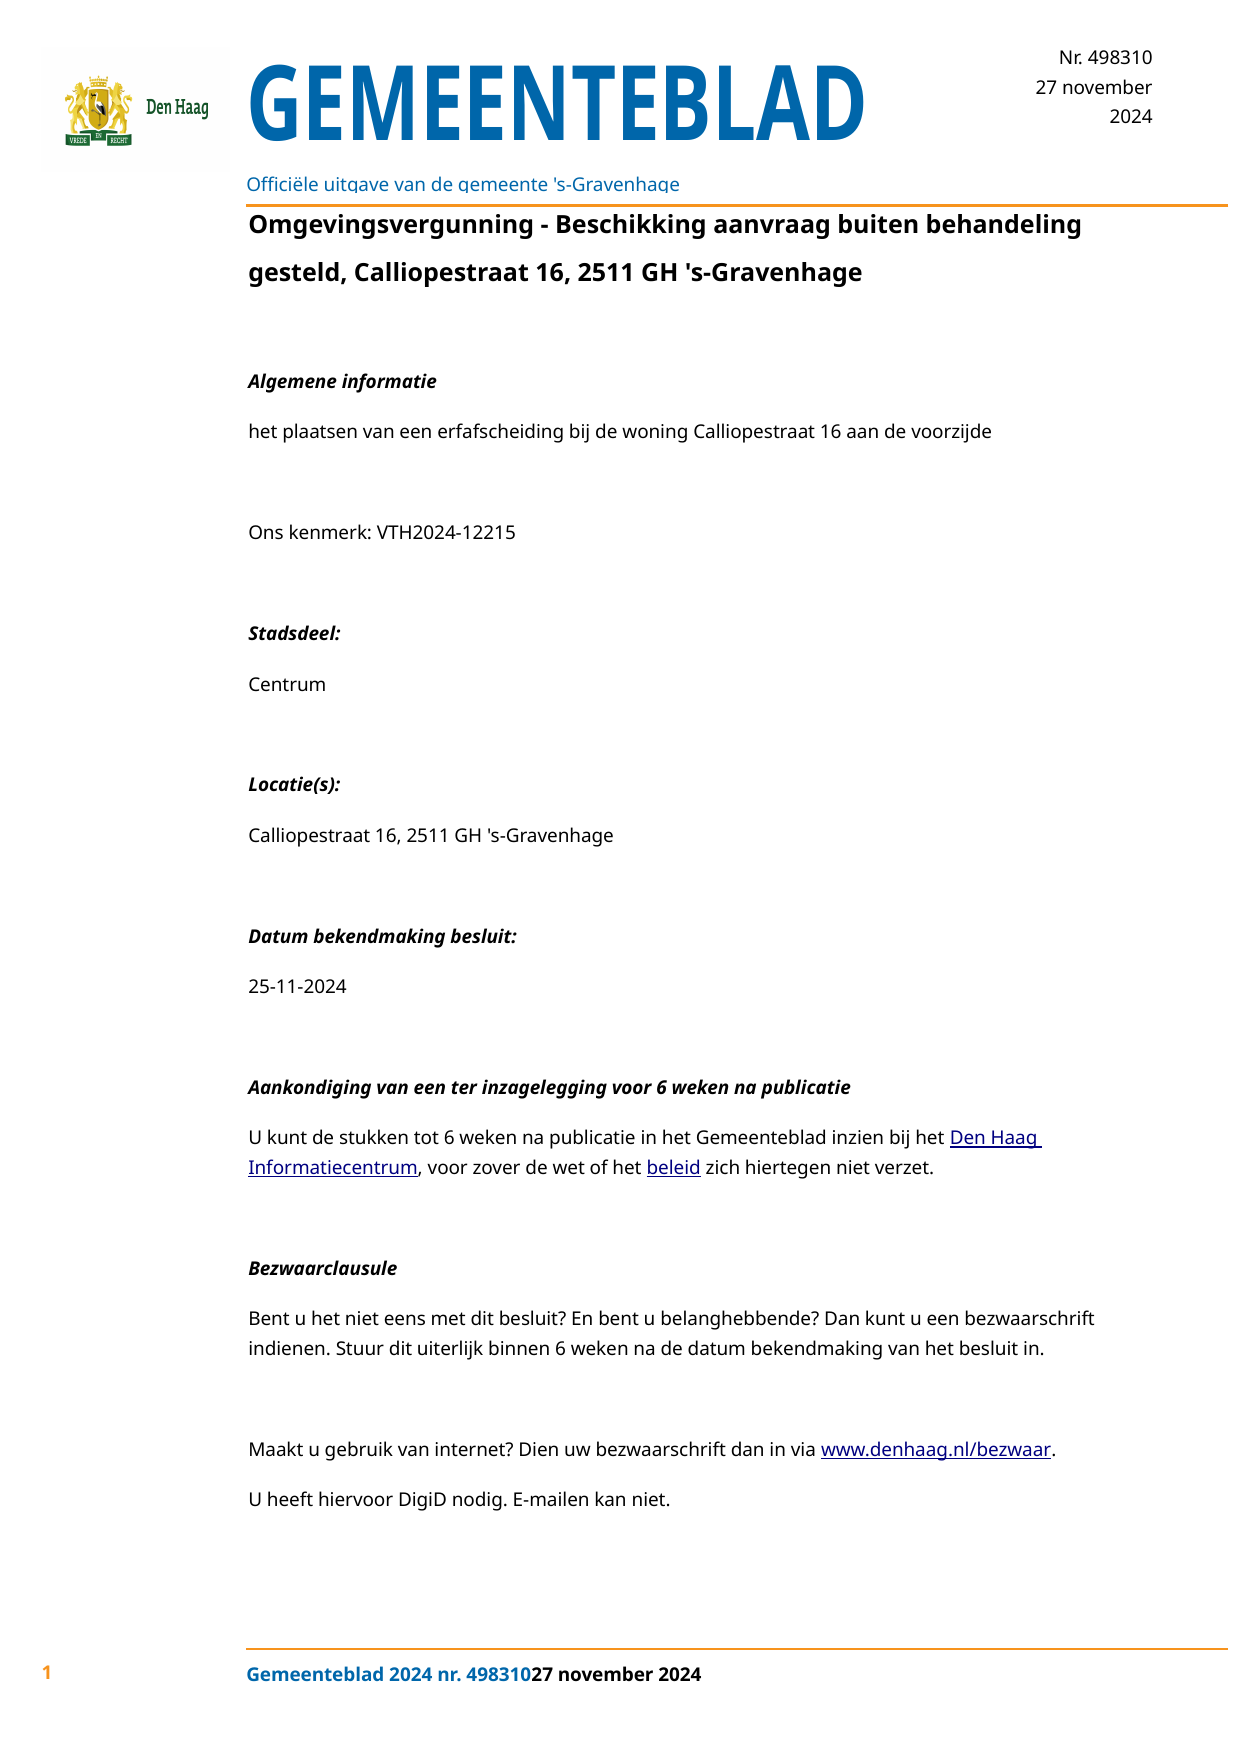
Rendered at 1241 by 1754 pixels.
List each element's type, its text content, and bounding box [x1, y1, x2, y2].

text het plaatsen van een erfafscheiding bij de woning Calliopestraat 16 aan de voorzijde [248, 419, 1152, 444]
text Aankondiging van een ter inzagelegging voor 6 weken na publicatie [248, 1074, 1152, 1100]
text Maakt u gebruik van internet? Dien uw bezwaarschrift dan in via www.denhaag.nl/bezwaar. [248, 1436, 1152, 1462]
text U kunt de stukken tot 6 weken na publicatie in het Gemeenteblad inzien bij het Den Haag Informatiecentrum, voor zover de wet of het beleid zich hiertegen niet verzet. [248, 1124, 1152, 1180]
text Calliopestraat 16, 2511 GH 's-Gravenhage [248, 822, 1152, 848]
text Ons kenmerk: VTH2024-12215 [248, 519, 1152, 545]
text Algemene informatie [248, 368, 1152, 394]
text Centrum [248, 671, 1152, 697]
text Omgevingsvergunning - Beschikking aanvraag buiten behandeling gesteld, Calliopestraat 16, 2511 GH 's-Gravenhage [248, 207, 1152, 288]
picture [41, 47, 231, 172]
text Bezwaarclausule [248, 1255, 1152, 1281]
text U heeft hiervoor DigiD nodig. E-mailen kan niet. [248, 1486, 1152, 1512]
text Locatie(s): [248, 772, 1152, 797]
text Stadsdeel: [248, 620, 1152, 646]
text 25-11-2024 [248, 973, 1152, 999]
text Datum bekendmaking besluit: [248, 923, 1152, 949]
text Bent u het niet eens met dit besluit? En bent u belanghebbende? Dan kunt u een bezwaarschrift indienen. Stuur dit uiterlijk binnen 6 weken na de datum bekendmaking van het besluit in. [248, 1305, 1152, 1361]
